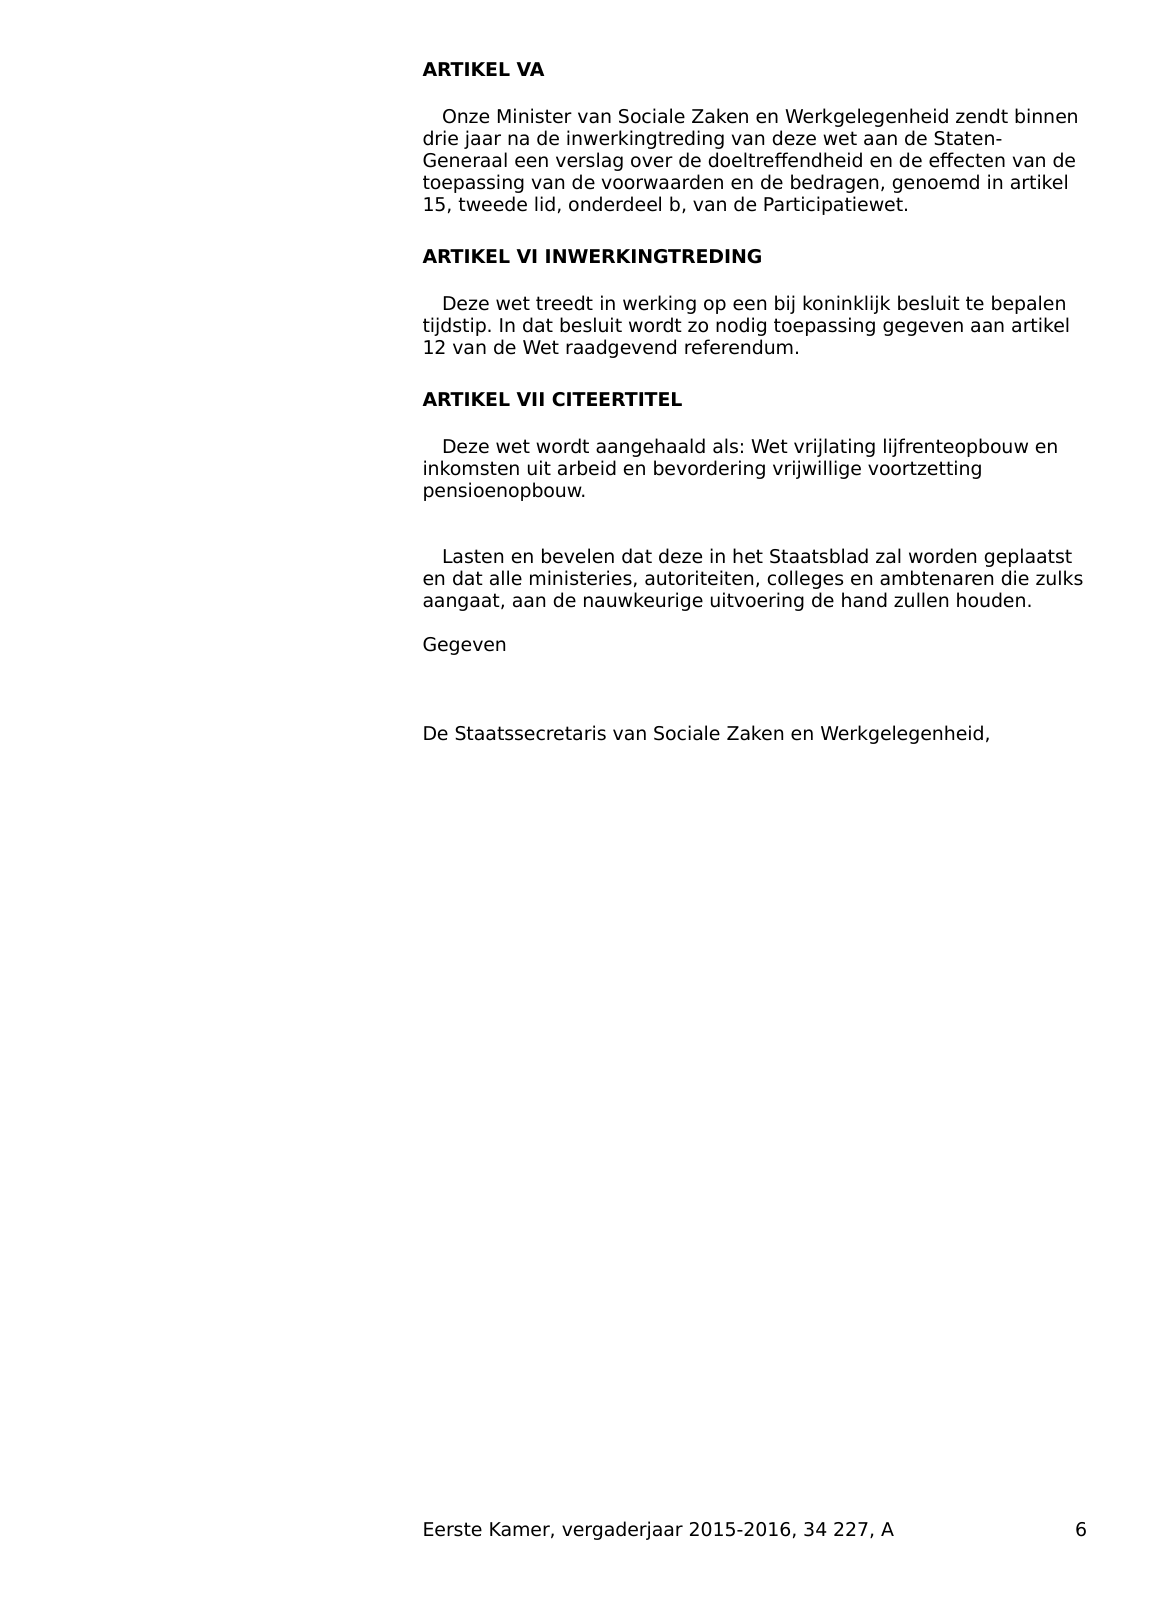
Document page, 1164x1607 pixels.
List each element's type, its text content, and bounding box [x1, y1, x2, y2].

subtitle ARTIKEL VI INWERKINGTREDING [422, 246, 1087, 268]
subtitle ARTIKEL VA [422, 59, 1087, 81]
text Gegeven [422, 634, 1087, 656]
subtitle ARTIKEL VII CITEERTITEL [422, 389, 1087, 411]
text Deze wet treedt in werking op een bij koninklijk besluit te bepalen tijdstip. In dat besluit wordt zo nodig toepassing gegeven aan artikel 12 van de Wet raadgevend referendum. [422, 293, 1087, 359]
text De Staatssecretaris van Sociale Zaken en Werkgelegenheid, [422, 723, 1087, 745]
text Deze wet wordt aangehaald als: Wet vrijlating lijfrenteopbouw en inkomsten uit arbeid en bevordering vrijwillige voortzetting pensioenopbouw. [422, 436, 1087, 502]
text Lasten en bevelen dat deze in het Staatsblad zal worden geplaatst en dat alle ministeries, autoriteiten, colleges en ambtenaren die zulks aangaat, aan de nauwkeurige uitvoering de hand zullen houden. [422, 546, 1087, 612]
text Onze Minister van Sociale Zaken en Werkgelegenheid zendt binnen drie jaar na de inwerkingtreding van deze wet aan de Staten-Generaal een verslag over de doeltreffendheid en de effecten van de toepassing van de voorwaarden en de bedragen, genoemd in artikel 15, tweede lid, onderdeel b, van de Participatiewet. [422, 106, 1087, 216]
